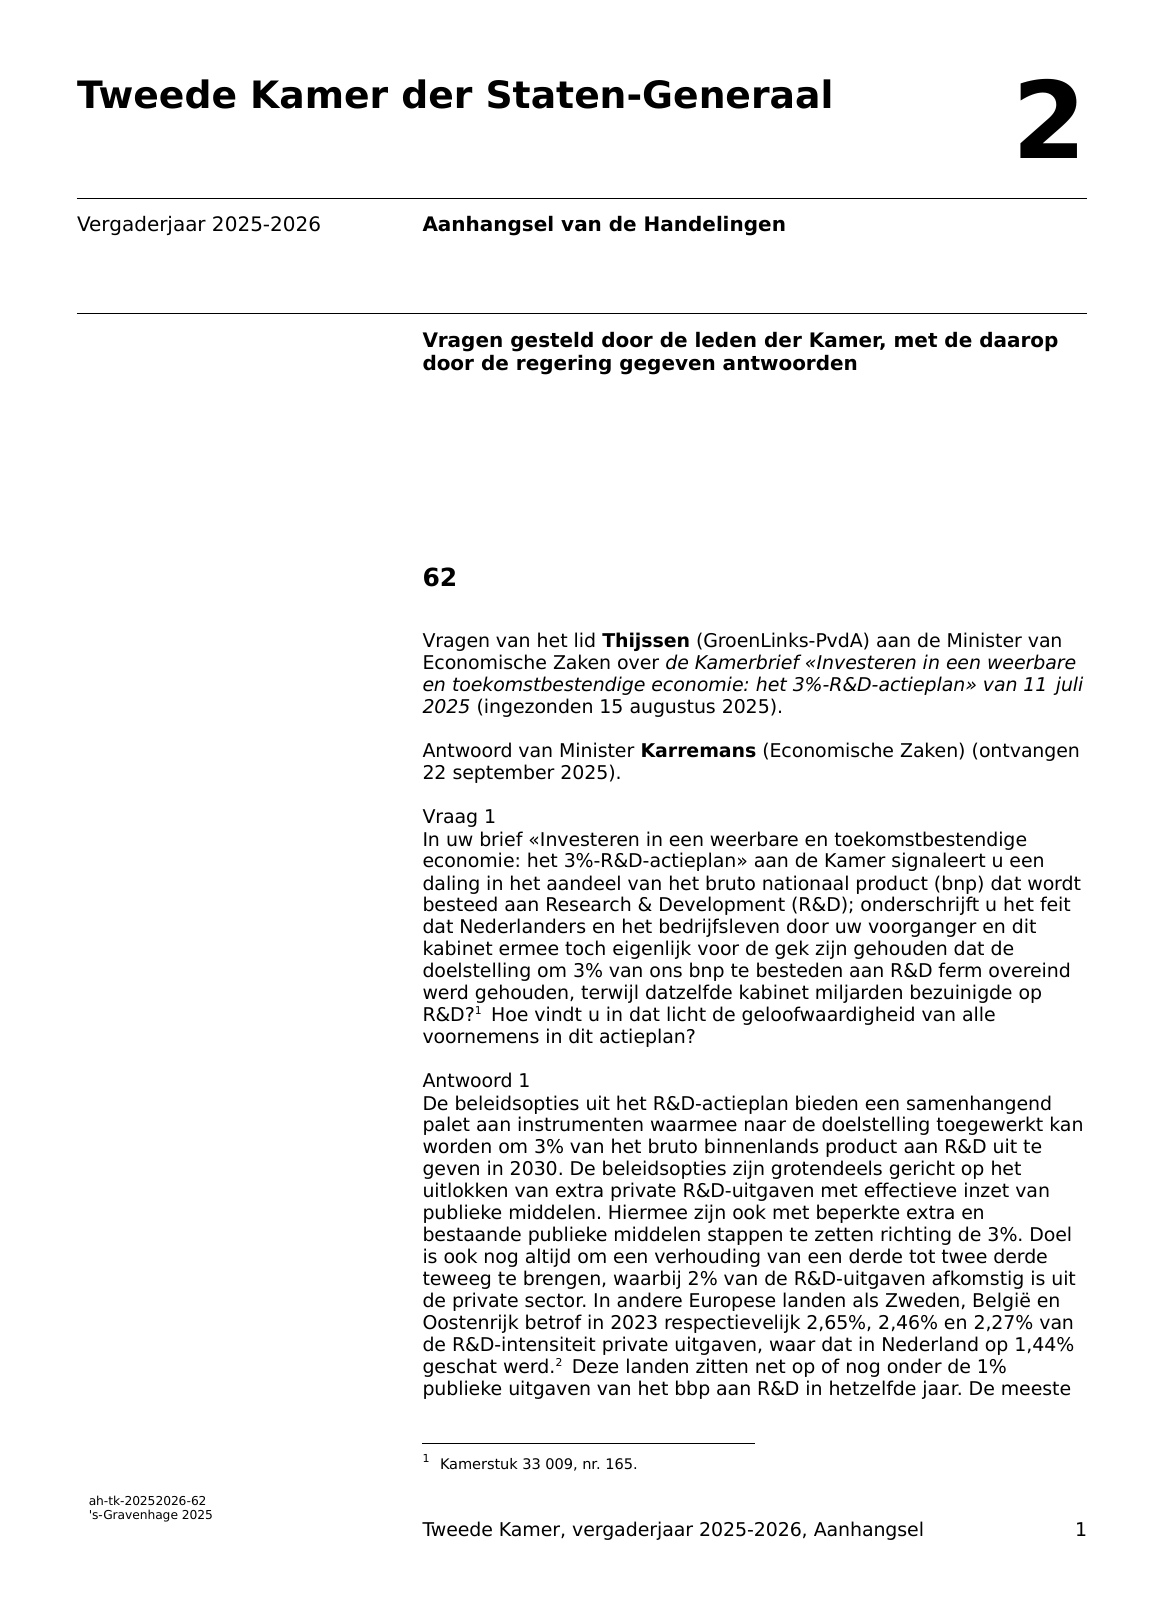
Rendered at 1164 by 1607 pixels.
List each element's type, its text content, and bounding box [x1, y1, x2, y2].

table_cell Vragen gesteld door de leden der Kamer, met de daarop door de regering gegeven antwoorden [422, 314, 1087, 375]
text Vragen van het lid Thijssen (GroenLinks-PvdA) aan de Minister van Economische Zaken over de Kamerbrief «Investeren in een weerbare en toekomstbestendige economie: het 3%-R&D-actieplan» van 11 juli 2025 (ingezonden 15 augustus 2025). [422, 630, 1087, 718]
text De beleidsopties uit het R&D-actieplan bieden een samenhangend palet aan instrumenten waarmee naar de doelstelling toegewerkt kan worden om 3% van het bruto binnenlands product aan R&D uit te geven in 2030. De beleidsopties zijn grotendeels gericht op het uitlokken van extra private R&D-uitgaven met effectieve inzet van publieke middelen. Hiermee zijn ook met beperkte extra en bestaande publieke middelen stappen te zetten richting de 3%. Doel is ook nog altijd om een verhouding van een derde tot twee derde teweeg te brengen, waarbij 2% van de R&D-uitgaven afkomstig is uit de private sector. In andere Europese landen als Zweden, België en Oostenrijk betrof in 2023 respectievelijk 2,65%, 2,46% en 2,27% van de R&D-intensiteit private uitgaven, waar dat in Nederland op 1,44% geschat werd. Deze landen zitten net op of nog onder de 1% publieke uitgaven van het bbp aan R&D in hetzelfde jaar. De meeste [422, 1092, 1087, 1400]
table_cell [77, 314, 422, 375]
table_cell Aanhangsel van de Handelingen [422, 199, 1087, 313]
text 's-Gravenhage 2025 [88, 1508, 323, 1522]
text Antwoord van Minister Karremans (Economische Zaken) (ontvangen 22 september 2025). [422, 740, 1087, 784]
table_header 2 [886, 59, 1087, 198]
text Vraag 1 [422, 806, 1087, 828]
text Antwoord 1 [422, 1070, 1087, 1092]
table_header Tweede Kamer der Staten-Generaal [77, 59, 886, 198]
table_cell Vergaderjaar 2025-2026 [77, 199, 422, 313]
text In uw brief «Investeren in een weerbare en toekomstbestendige economie: het 3%-R&D-actieplan» aan de Kamer signaleert u een daling in het aandeel van het bruto nationaal product (bnp) dat wordt besteed aan Research & Development (R&D); onderschrijft u het feit dat Nederlanders en het bedrijfsleven door uw voorganger en dit kabinet ermee toch eigenlijk voor de gek zijn gehouden dat de doelstelling om 3% van ons bnp te besteden aan R&D ferm overeind werd gehouden, terwijl datzelfde kabinet miljarden bezuinigde op R&D? Hoe vindt u in dat licht de geloofwaardigheid van alle voornemens in dit actieplan? [422, 828, 1087, 1048]
text Kamerstuk 33 009, nr. 165. [422, 1452, 1087, 1474]
text 62 [422, 563, 1087, 592]
text ah-tk-20252026-62 [88, 1494, 323, 1508]
